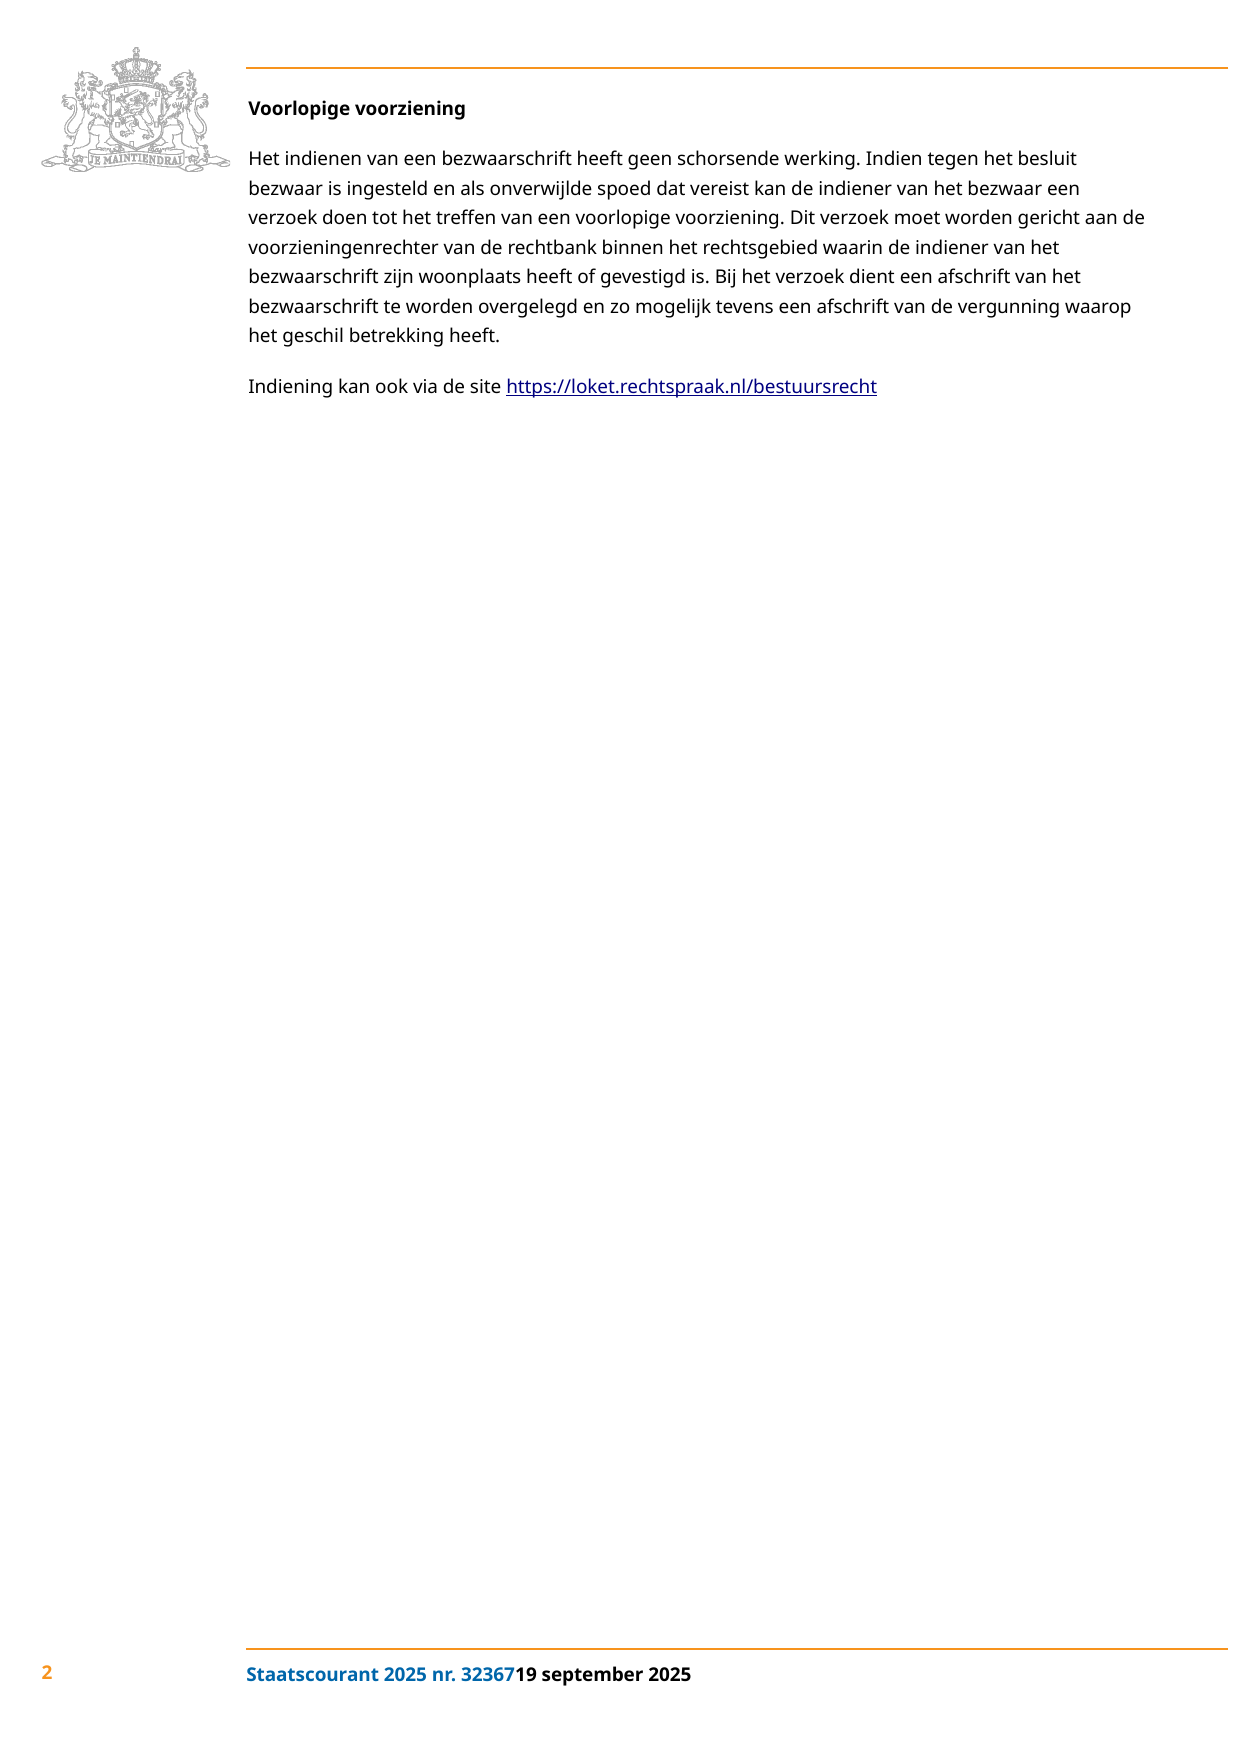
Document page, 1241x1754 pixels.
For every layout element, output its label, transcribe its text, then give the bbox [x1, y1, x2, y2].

picture [41, 47, 231, 172]
text Voorlopige voorziening [248, 95, 1152, 121]
text Indiening kan ook via de site https://loket.rechtspraak.nl/bestuursrecht [248, 373, 1152, 399]
text Het indienen van een bezwaarschrift heeft geen schorsende werking. Indien tegen het besluit bezwaar is ingesteld en als onverwijlde spoed dat vereist kan de indiener van het bezwaar een verzoek doen tot het treffen van een voorlopige voorziening. Dit verzoek moet worden gericht aan de voorzieningenrechter van de rechtbank binnen het rechtsgebied waarin de indiener van het bezwaarschrift zijn woonplaats heeft of gevestigd is. Bij het verzoek dient een afschrift van het bezwaarschrift te worden overgelegd en zo mogelijk tevens een afschrift van de vergunning waarop het geschil betrekking heeft. [248, 145, 1152, 348]
